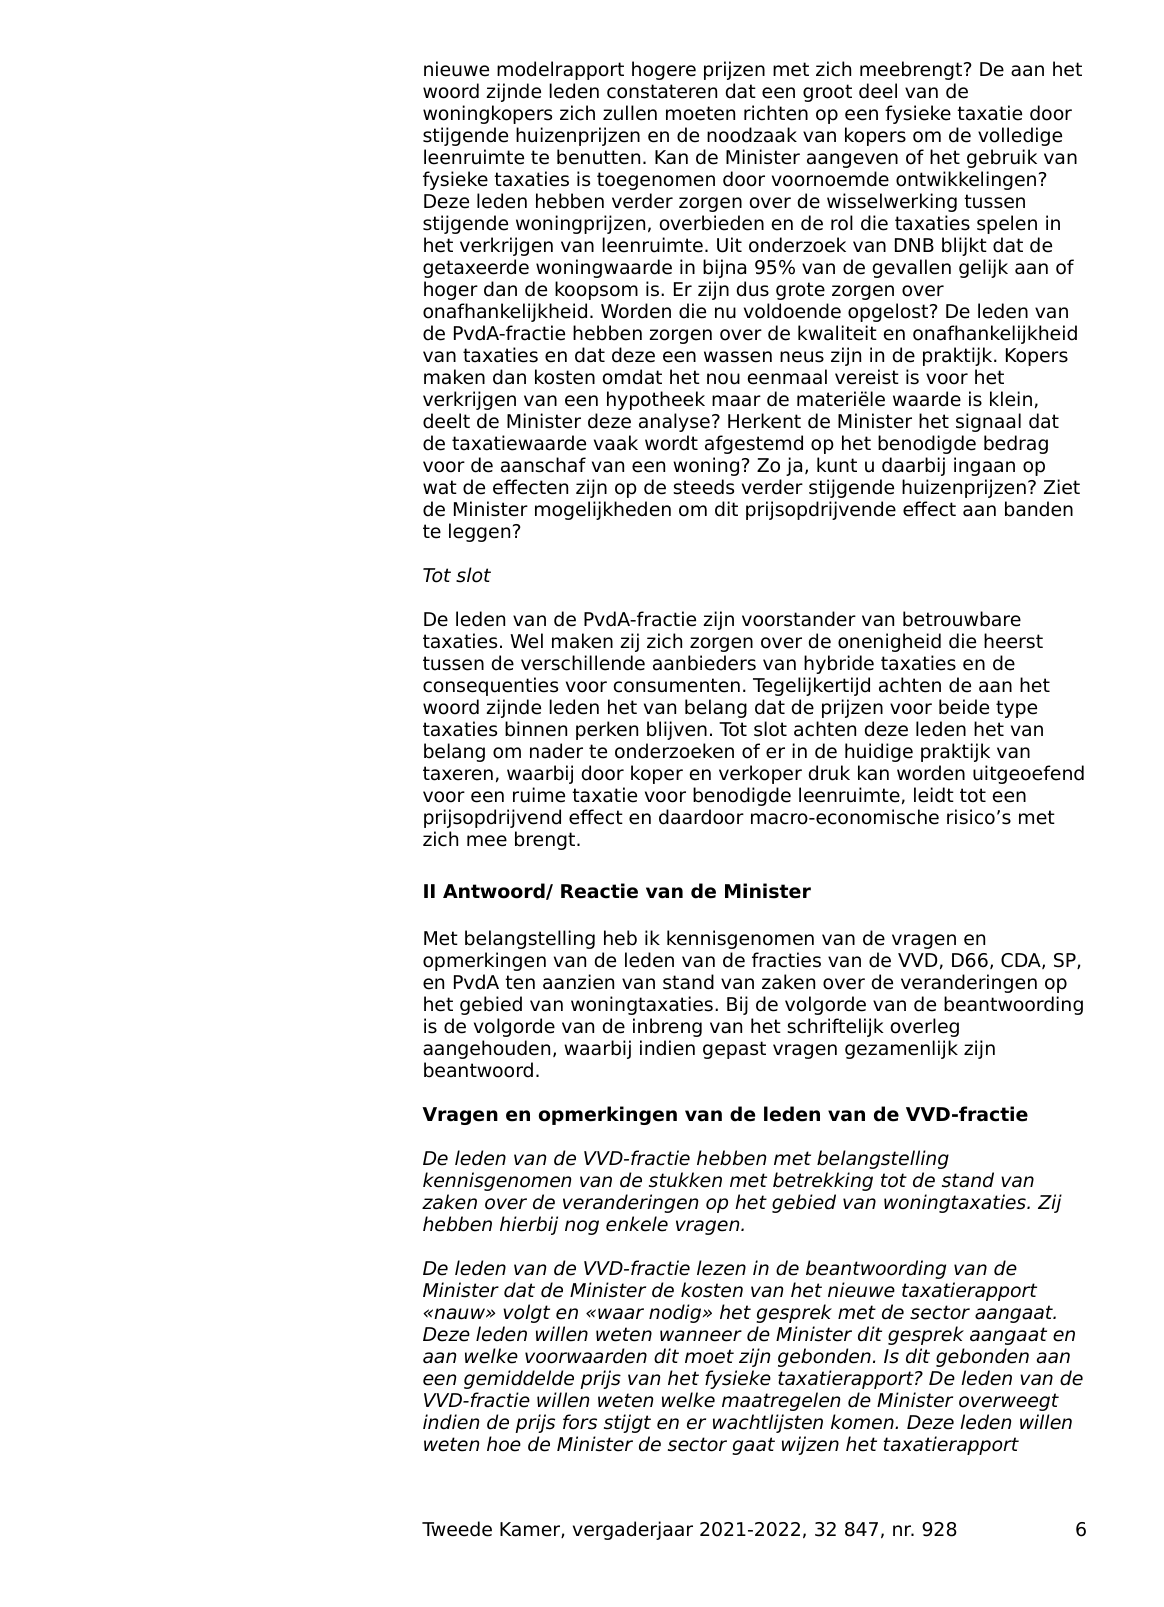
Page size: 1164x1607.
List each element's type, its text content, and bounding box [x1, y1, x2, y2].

subtitle Tot slot [422, 565, 1087, 587]
text De leden van de PvdA-fractie zijn voorstander van betrouwbare taxaties. Wel maken zij zich zorgen over de onenigheid die heerst tussen de verschillende aanbieders van hybride taxaties en de consequenties voor consumenten. Tegelijkertijd achten de aan het woord zijnde leden het van belang dat de prijzen voor beide type taxaties binnen perken blijven. Tot slot achten deze leden het van belang om nader te onderzoeken of er in de huidige praktijk van taxeren, waarbij door koper en verkoper druk kan worden uitgeoefend voor een ruime taxatie voor benodigde leenruimte, leidt tot een prijsopdrijvend effect en daardoor macro-economische risico’s met zich mee brengt. [422, 609, 1087, 851]
text nieuwe modelrapport hogere prijzen met zich meebrengt? De aan het woord zijnde leden constateren dat een groot deel van de woningkopers zich zullen moeten richten op een fysieke taxatie door stijgende huizenprijzen en de noodzaak van kopers om de volledige leenruimte te benutten. Kan de Minister aangeven of het gebruik van fysieke taxaties is toegenomen door voornoemde ontwikkelingen? Deze leden hebben verder zorgen over de wisselwerking tussen stijgende woningprijzen, overbieden en de rol die taxaties spelen in het verkrijgen van leenruimte. Uit onderzoek van DNB blijkt dat de getaxeerde woningwaarde in bijna 95% van de gevallen gelijk aan of hoger dan de koopsom is. Er zijn dus grote zorgen over onafhankelijkheid. Worden die nu voldoende opgelost? De leden van de PvdA-fractie hebben zorgen over de kwaliteit en onafhankelijkheid van taxaties en dat deze een wassen neus zijn in de praktijk. Kopers maken dan kosten omdat het nou eenmaal vereist is voor het verkrijgen van een hypotheek maar de materiële waarde is klein, deelt de Minister deze analyse? Herkent de Minister het signaal dat de taxatiewaarde vaak wordt afgestemd op het benodigde bedrag voor de aanschaf van een woning? Zo ja, kunt u daarbij ingaan op wat de effecten zijn op de steeds verder stijgende huizenprijzen? Ziet de Minister mogelijkheden om dit prijsopdrijvende effect aan banden te leggen? [422, 59, 1087, 543]
text De leden van de VVD-fractie lezen in de beantwoording van de Minister dat de Minister de kosten van het nieuwe taxatierapport «nauw» volgt en «waar nodig» het gesprek met de sector aangaat. Deze leden willen weten wanneer de Minister dit gesprek aangaat en aan welke voorwaarden dit moet zijn gebonden. Is dit gebonden aan een gemiddelde prijs van het fysieke taxatierapport? De leden van de VVD-fractie willen weten welke maatregelen de Minister overweegt indien de prijs fors stijgt en er wachtlijsten komen. Deze leden willen weten hoe de Minister de sector gaat wijzen het taxatierapport [422, 1258, 1087, 1456]
text De leden van de VVD-fractie hebben met belangstelling kennisgenomen van de stukken met betrekking tot de stand van zaken over de veranderingen op het gebied van woningtaxaties. Zij hebben hierbij nog enkele vragen. [422, 1148, 1087, 1236]
text Met belangstelling heb ik kennisgenomen van de vragen en opmerkingen van de leden van de fracties van de VVD, D66, CDA, SP, en PvdA ten aanzien van stand van zaken over de veranderingen op het gebied van woningtaxaties. Bij de volgorde van de beantwoording is de volgorde van de inbreng van het schriftelijk overleg aangehouden, waarbij indien gepast vragen gezamenlijk zijn beantwoord. [422, 928, 1087, 1082]
subtitle Vragen en opmerkingen van de leden van de VVD-fractie [422, 1104, 1087, 1126]
subtitle II Antwoord/ Reactie van de Minister [422, 881, 1087, 903]
